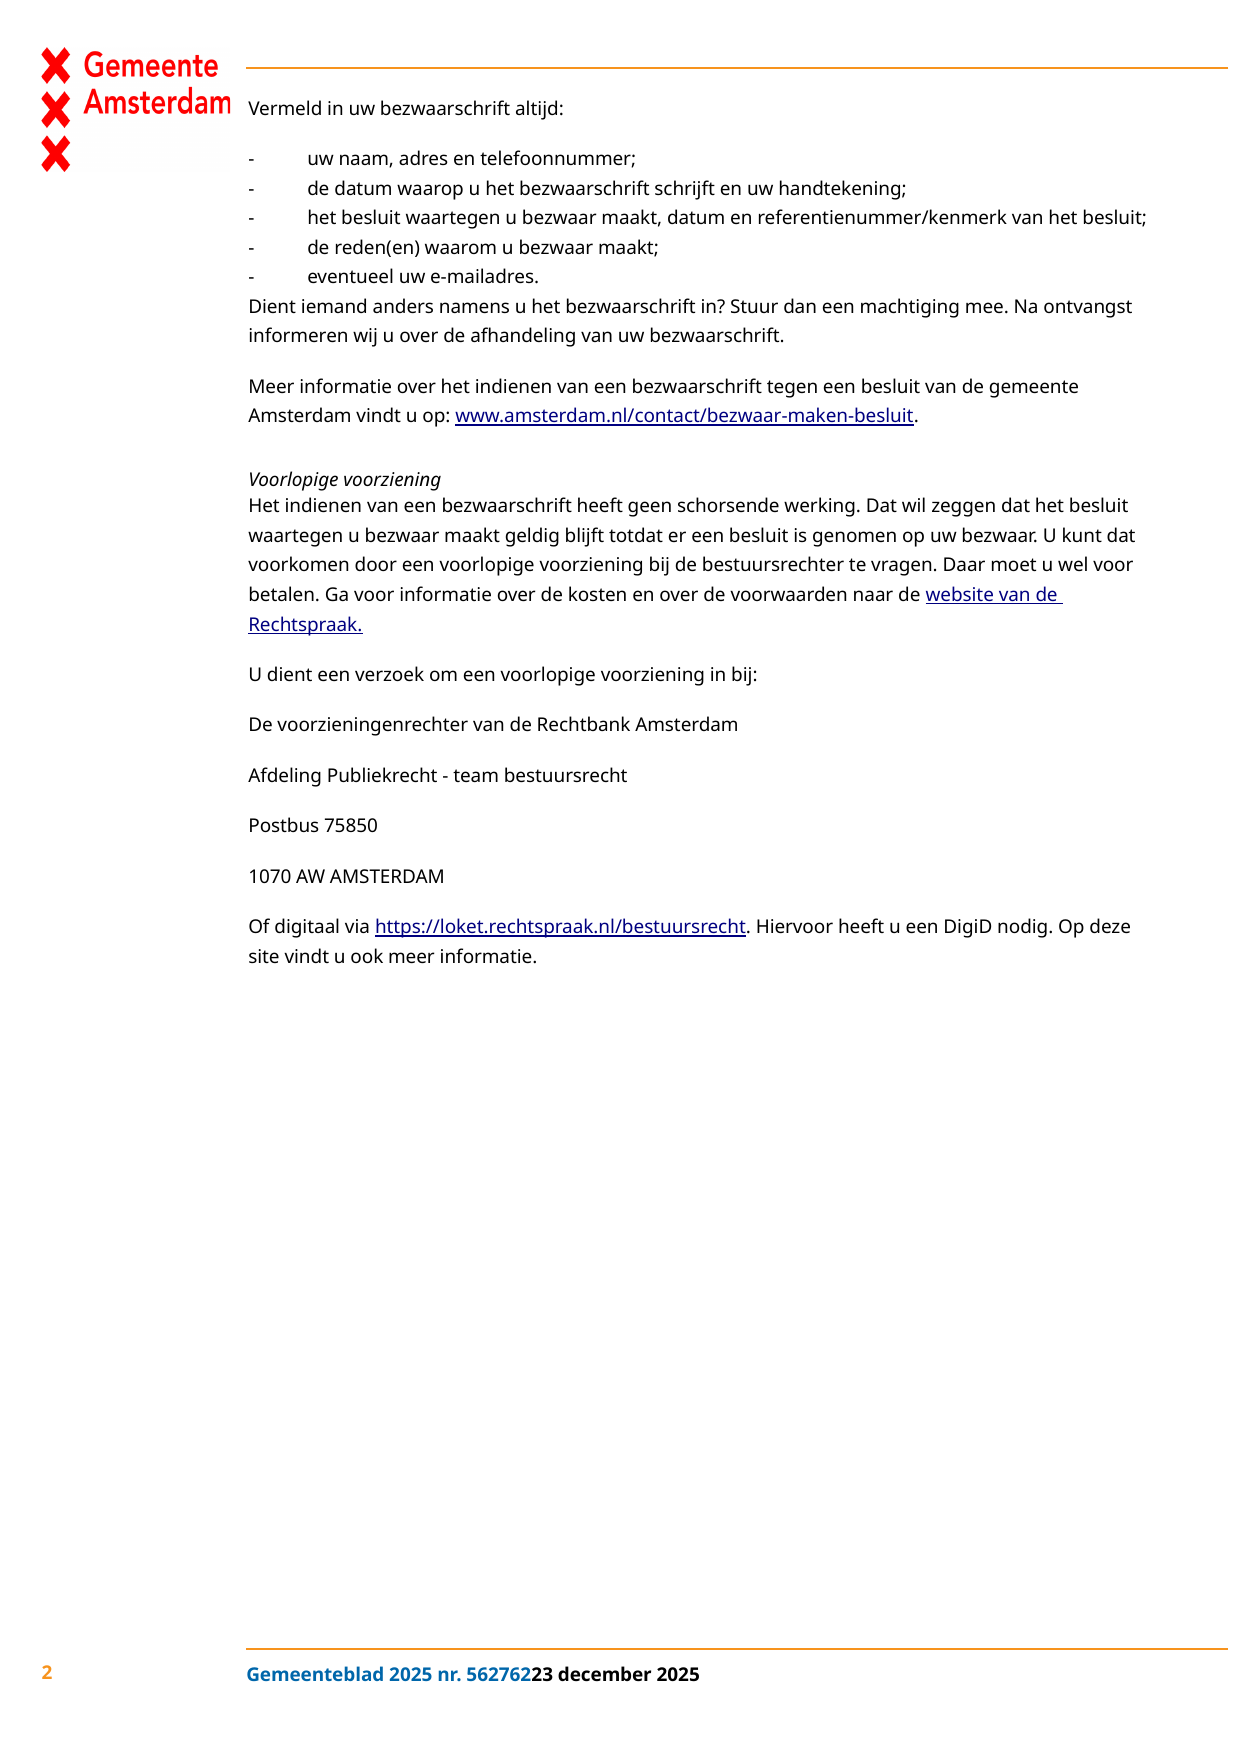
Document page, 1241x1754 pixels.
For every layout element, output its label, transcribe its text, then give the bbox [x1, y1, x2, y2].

list het besluit waartegen u bezwaar maakt, datum en referentienummer/kenmerk van het besluit; [248, 204, 1152, 230]
text De voorzieningenrechter van de Rechtbank Amsterdam [248, 712, 1152, 737]
text Voorlopige voorziening [248, 467, 1152, 492]
text Of digitaal via https://loket.rechtspraak.nl/bestuursrecht. Hiervoor heeft u een DigiD nodig. Op deze site vindt u ook meer informatie. [248, 913, 1152, 968]
text Het indienen van een bezwaarschrift heeft geen schorsende werking. Dat wil zeggen dat het besluit waartegen u bezwaar maakt geldig blijft totdat er een besluit is genomen op uw bezwaar. U kunt dat voorkomen door een voorlopige voorziening bij de bestuursrechter te vragen. Daar moet u wel voor betalen. Ga voor informatie over de kosten en over de voorwaarden naar de website van de Rechtspraak. [248, 492, 1152, 636]
picture [41, 47, 231, 172]
list de datum waarop u het bezwaarschrift schrijft en uw handtekening; [248, 175, 1152, 201]
text Postbus 75850 [248, 812, 1152, 838]
list de reden(en) waarom u bezwaar maakt; [248, 234, 1152, 260]
text Vermeld in uw bezwaarschrift altijd: [248, 95, 1152, 121]
text Meer informatie over het indienen van een bezwaarschrift tegen een besluit van de gemeente Amsterdam vindt u op: www.amsterdam.nl/contact/bezwaar-maken-besluit. [248, 373, 1152, 428]
list eventueel uw e-mailadres. [248, 263, 1152, 289]
list uw naam, adres en telefoonnummer; [248, 145, 1152, 171]
text Dient iemand anders namens u het bezwaarschrift in? Stuur dan een machtiging mee. Na ontvangst informeren wij u over de afhandeling van uw bezwaarschrift. [248, 293, 1152, 348]
text U dient een verzoek om een voorlopige voorziening in bij: [248, 661, 1152, 687]
text Afdeling Publiekrecht - team bestuursrecht [248, 762, 1152, 788]
text 1070 AW AMSTERDAM [248, 863, 1152, 888]
